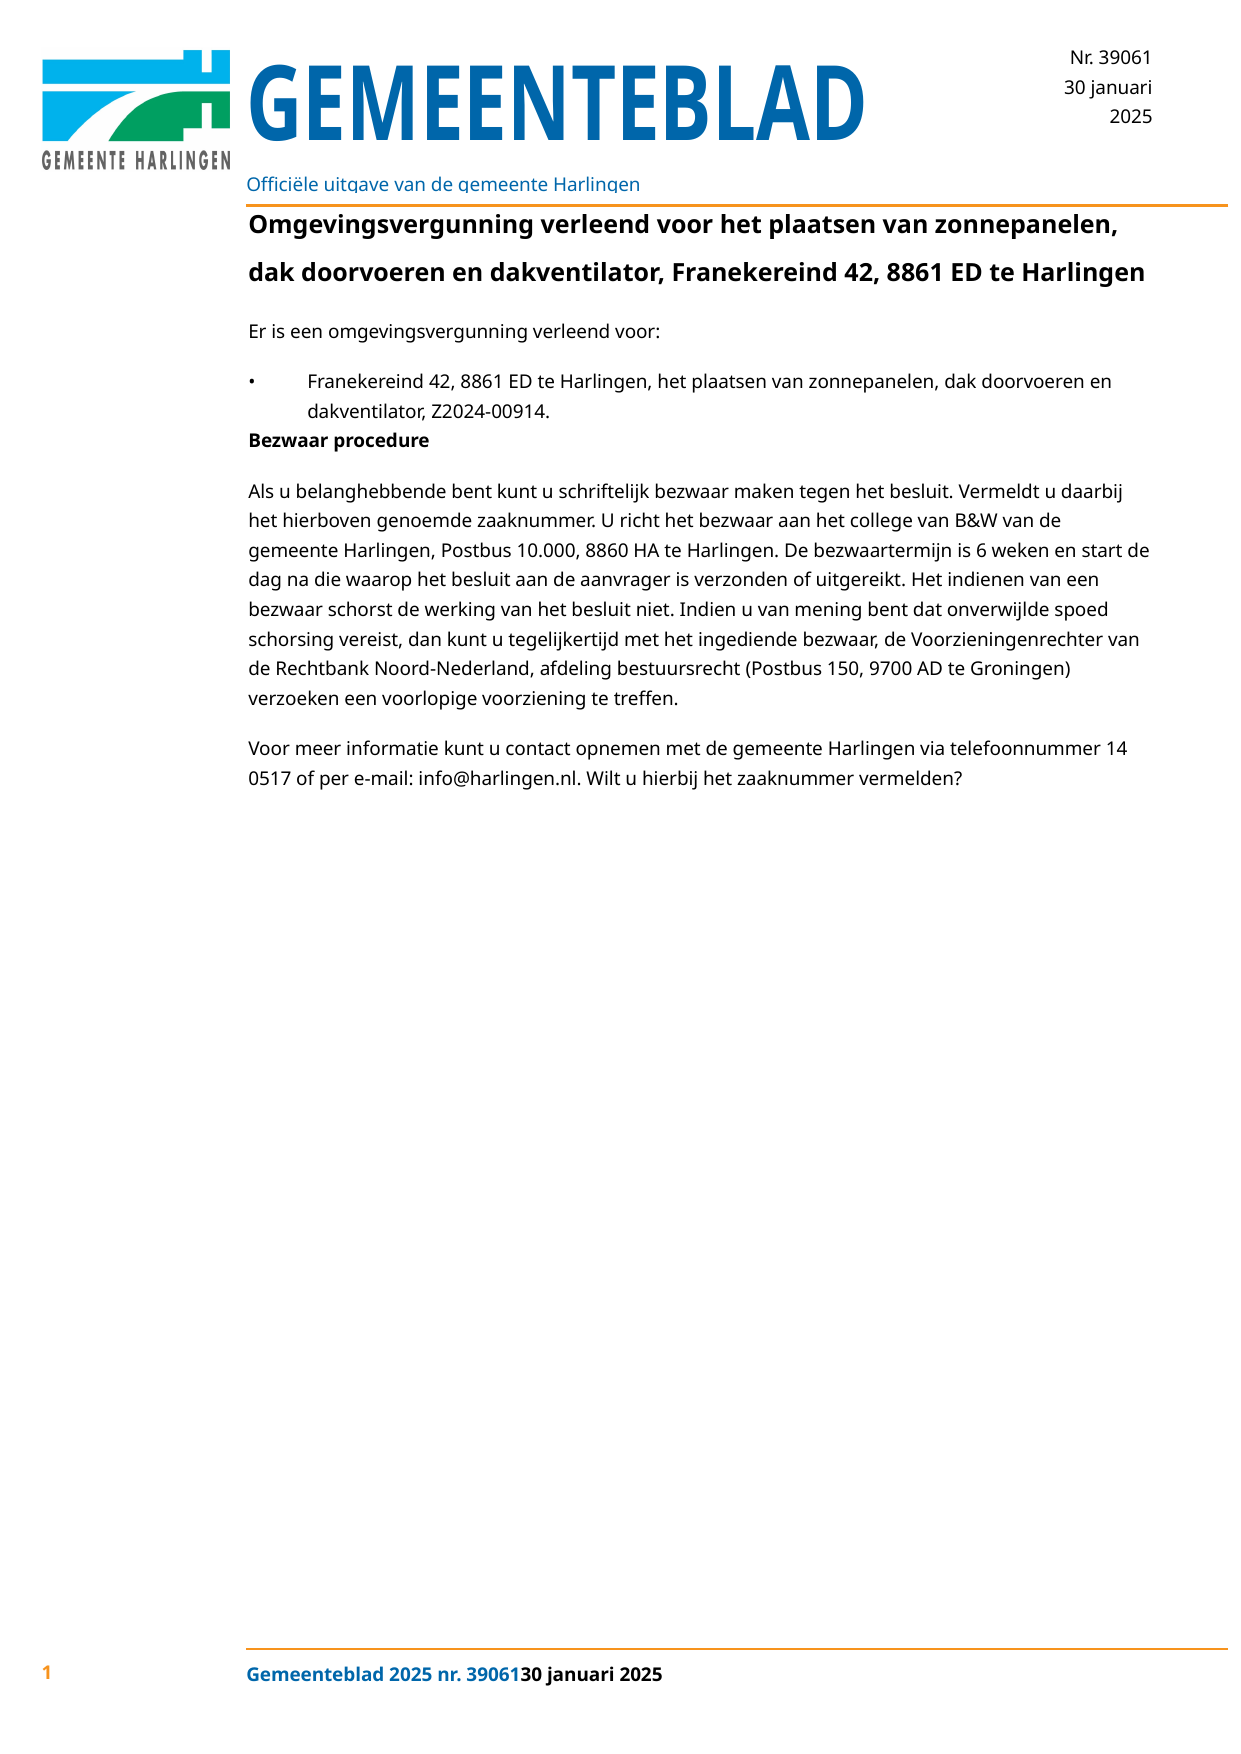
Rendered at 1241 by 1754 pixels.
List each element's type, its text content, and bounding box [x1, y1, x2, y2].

text Omgevingsvergunning verleend voor het plaatsen van zonnepanelen, dak doorvoeren en dakventilator, Franekereind 42, 8861 ED te Harlingen [248, 207, 1152, 288]
text Voor meer informatie kunt u contact opnemen met de gemeente Harlingen via telefoonnummer 14 0517 of per e-mail: info@harlingen.nl. Wilt u hierbij het zaaknummer vermelden? [248, 735, 1152, 791]
list Franekereind 42, 8861 ED te Harlingen, het plaatsen van zonnepanelen, dak doorvoeren en dakventilator, Z2024-00914. [248, 368, 1152, 424]
text Er is een omgevingsvergunning verleend voor: [248, 318, 1152, 344]
text Bezwaar procedure [248, 427, 1152, 453]
picture [41, 47, 231, 172]
text Als u belanghebbende bent kunt u schriftelijk bezwaar maken tegen het besluit. Vermeldt u daarbij het hierboven genoemde zaaknummer. U richt het bezwaar aan het college van B&W van de gemeente Harlingen, Postbus 10.000, 8860 HA te Harlingen. De bezwaartermijn is 6 weken en start de dag na die waarop het besluit aan de aanvrager is verzonden of uitgereikt. Het indienen van een bezwaar schorst de werking van het besluit niet. Indien u van mening bent dat onverwijlde spoed schorsing vereist, dan kunt u tegelijkertijd met het ingediende bezwaar, de Voorzieningenrechter van de Rechtbank Noord-Nederland, afdeling bestuursrecht (Postbus 150, 9700 AD te Groningen) verzoeken een voorlopige voorziening te treffen. [248, 478, 1152, 711]
